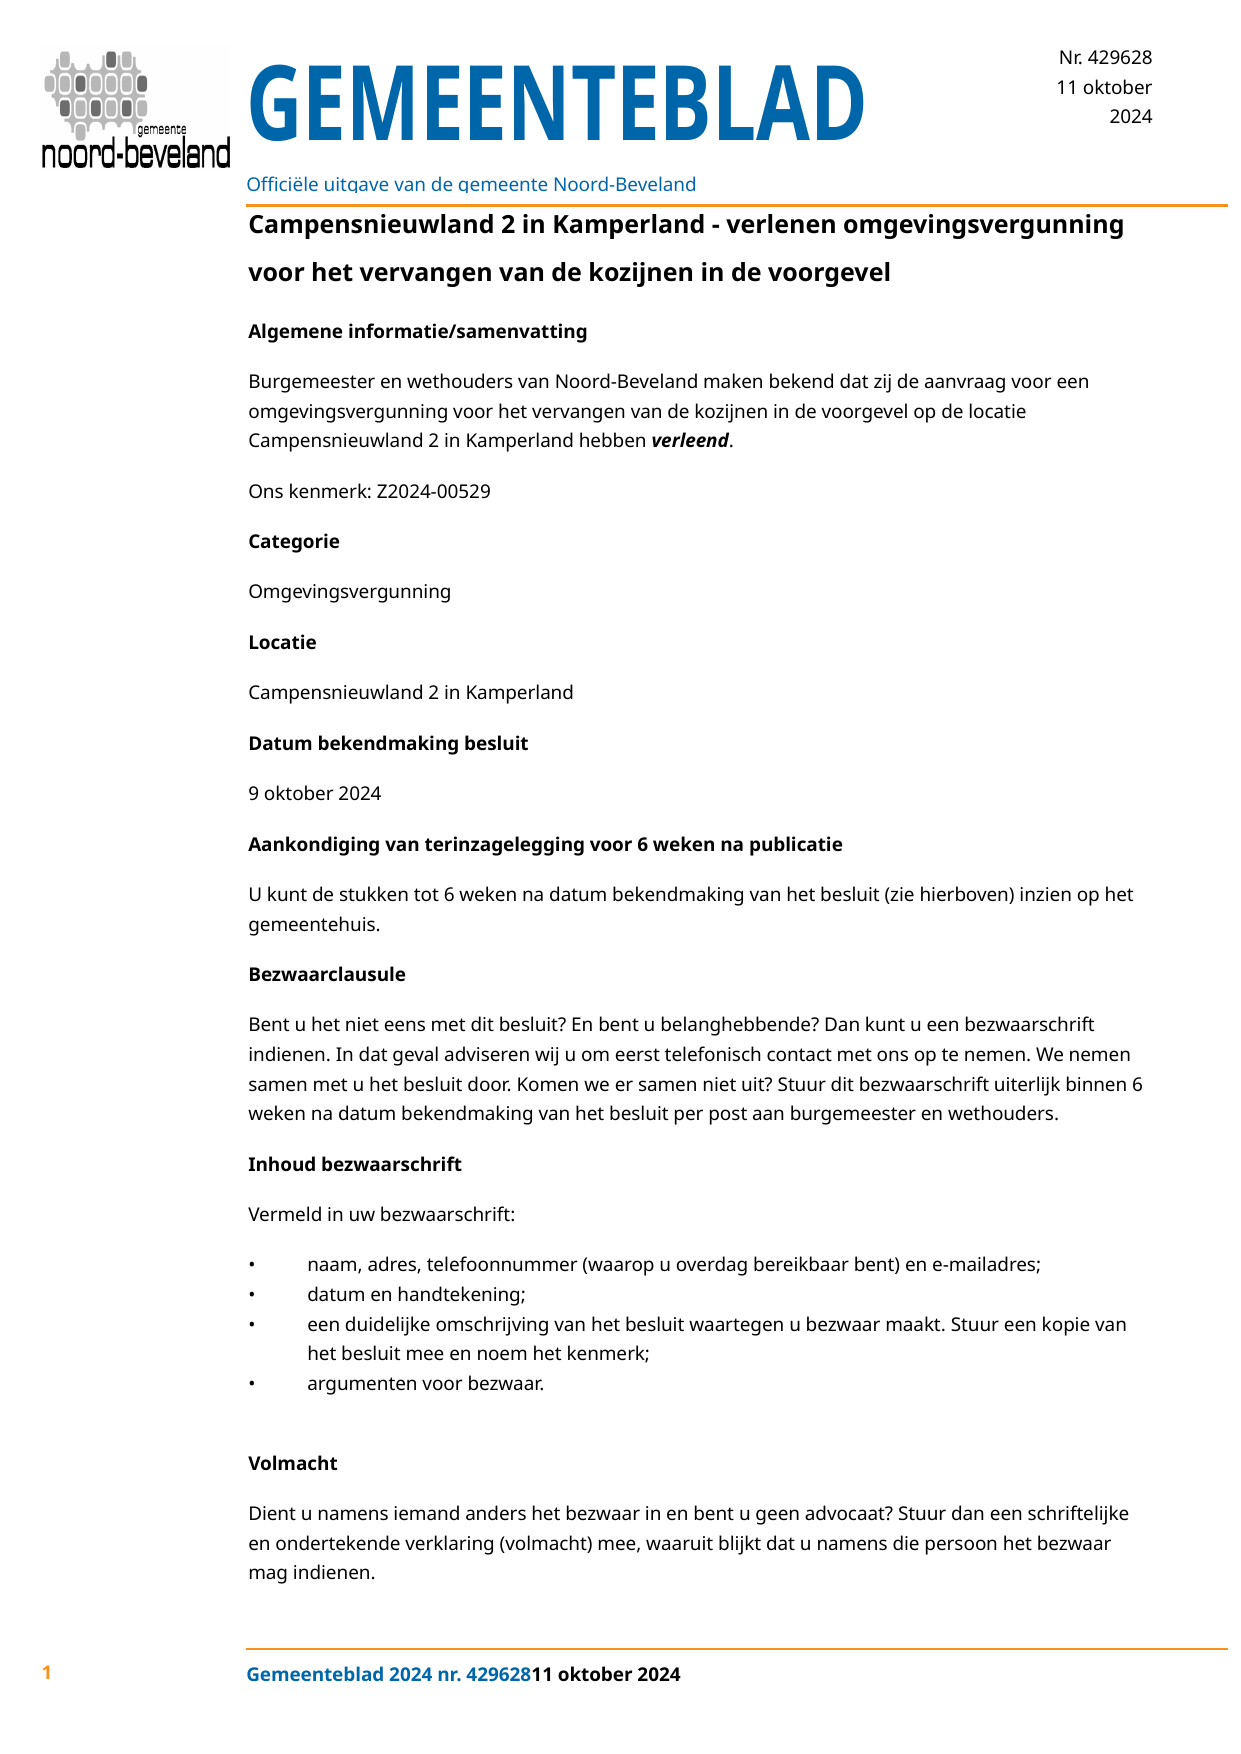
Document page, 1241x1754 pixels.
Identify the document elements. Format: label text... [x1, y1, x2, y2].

text 9 oktober 2024 [248, 780, 1152, 806]
text Campensnieuwland 2 in Kamperland [248, 679, 1152, 705]
list naam, adres, telefoonnummer (waarop u overdag bereikbaar bent) en e-mailadres; [248, 1252, 1152, 1277]
list argumenten voor bezwaar. [248, 1370, 1152, 1396]
text Campensnieuwland 2 in Kamperland - verlenen omgevingsvergunning voor het vervangen van de kozijnen in de voorgevel [248, 207, 1152, 288]
text Locatie [248, 629, 1152, 655]
text Burgemeester en wethouders van Noord-Beveland maken bekend dat zij de aanvraag voor een omgevingsvergunning voor het vervangen van de kozijnen in de voorgevel op de locatie Campensnieuwland 2 in Kamperland hebben verleend. [248, 368, 1152, 453]
text Aankondiging van terinzagelegging voor 6 weken na publicatie [248, 831, 1152, 857]
text Algemene informatie/samenvatting [248, 318, 1152, 344]
list een duidelijke omschrijving van het besluit waartegen u bezwaar maakt. Stuur een kopie van het besluit mee en noem het kenmerk; [248, 1311, 1152, 1366]
text Bezwaarclausule [248, 961, 1152, 987]
text Datum bekendmaking besluit [248, 730, 1152, 756]
text Dient u namens iemand anders het bezwaar in en bent u geen advocaat? Stuur dan een schriftelijke en ondertekende verklaring (volmacht) mee, waaruit blijkt dat u namens die persoon het bezwaar mag indienen. [248, 1500, 1152, 1585]
list datum en handtekening; [248, 1281, 1152, 1307]
text Omgevingsvergunning [248, 579, 1152, 604]
picture [41, 47, 231, 172]
text Ons kenmerk: Z2024-00529 [248, 478, 1152, 504]
text Volmacht [248, 1450, 1152, 1476]
text Bent u het niet eens met dit besluit? En bent u belanghebbende? Dan kunt u een bezwaarschrift indienen. In dat geval adviseren wij u om eerst telefonisch contact met ons op te nemen. We nemen samen met u het besluit door. Komen we er samen niet uit? Stuur dit bezwaarschrift uiterlijk binnen 6 weken na datum bekendmaking van het besluit per post aan burgemeester en wethouders. [248, 1012, 1152, 1126]
text Vermeld in uw bezwaarschrift: [248, 1201, 1152, 1227]
text Inhoud bezwaarschrift [248, 1151, 1152, 1177]
text U kunt de stukken tot 6 weken na datum bekendmaking van het besluit (zie hierboven) inzien op het gemeentehuis. [248, 881, 1152, 937]
text Categorie [248, 528, 1152, 554]
